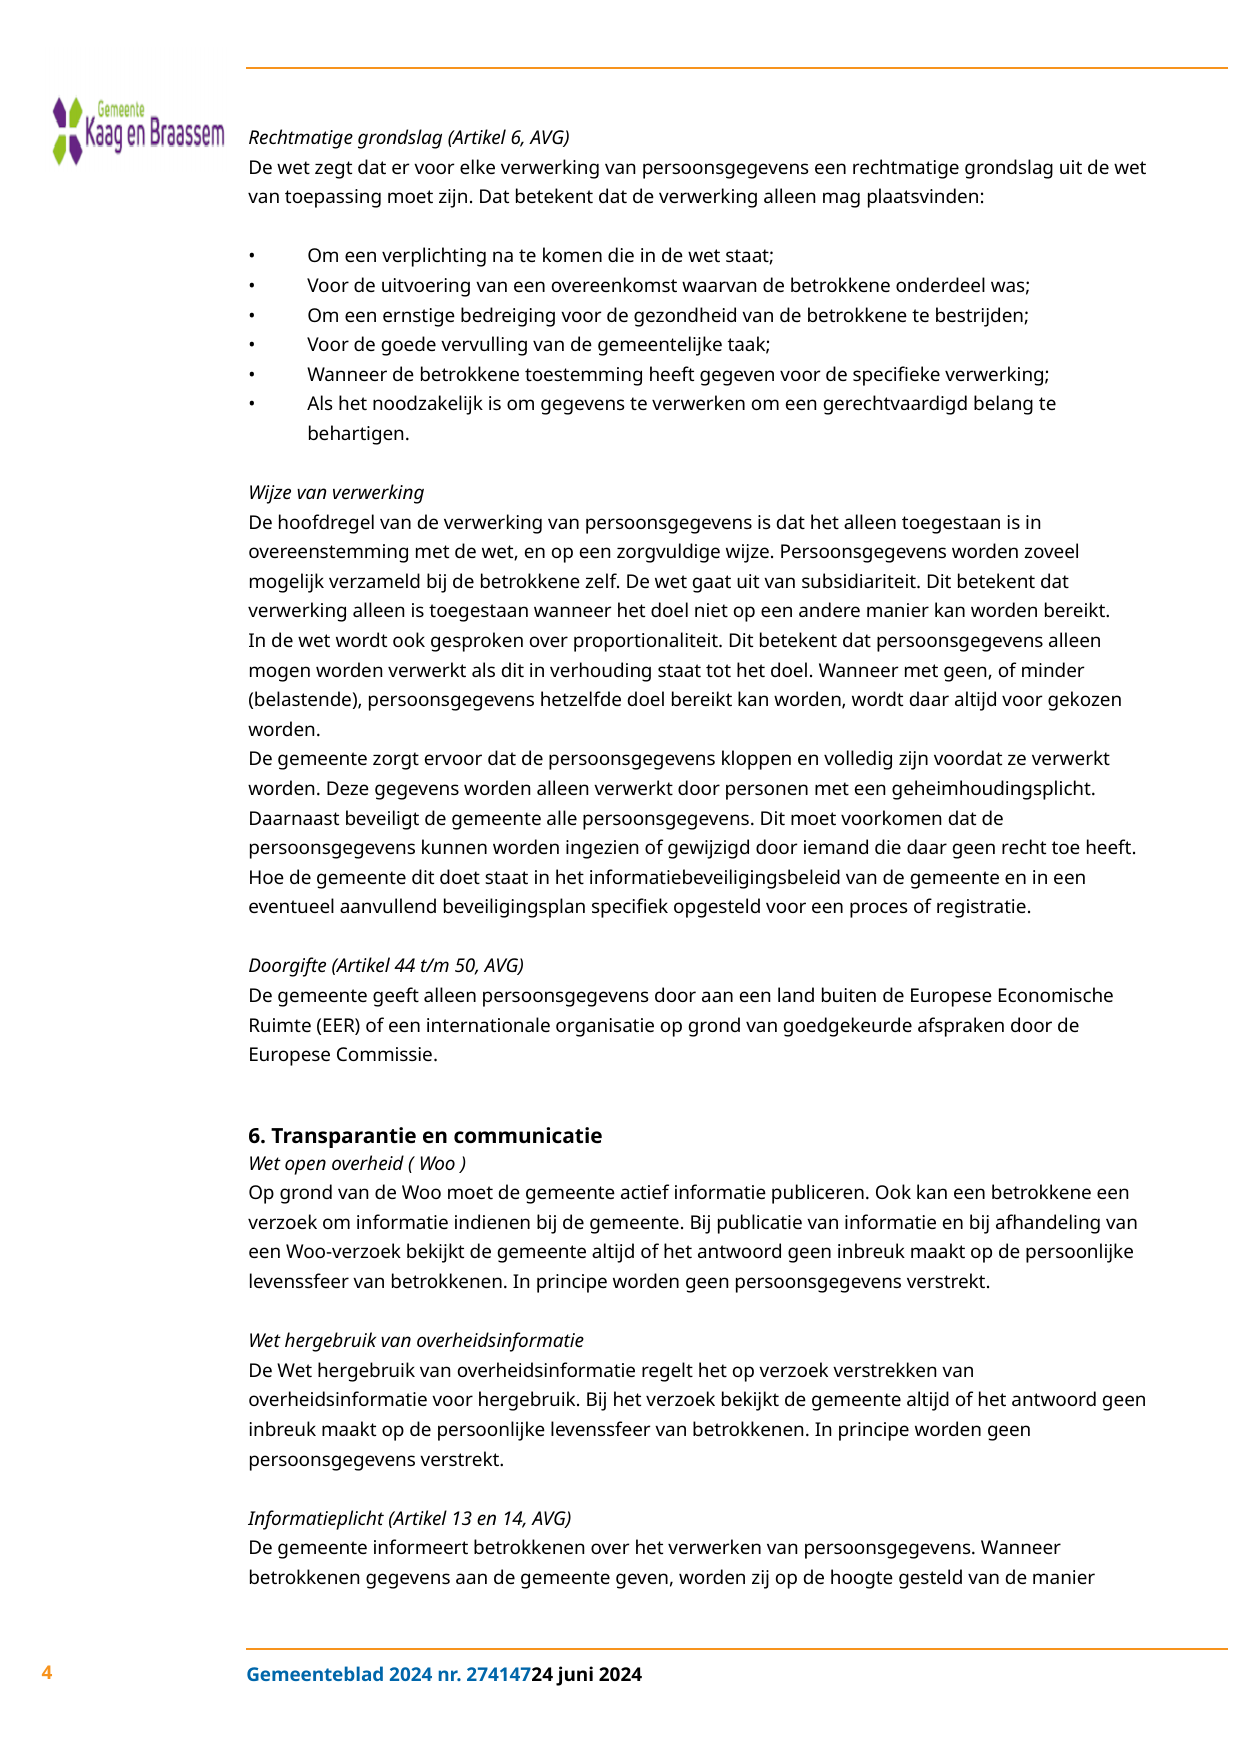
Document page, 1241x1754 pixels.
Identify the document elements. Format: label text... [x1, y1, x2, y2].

text Wet hergebruik van overheidsinformatie [248, 1327, 1152, 1353]
text De hoofdregel van de verwerking van persoonsgegevens is dat het alleen toegestaan is in overeenstemming met de wet, en op een zorgvuldige wijze. Persoonsgegevens worden zoveel mogelijk verzameld bij de betrokkene zelf. De wet gaat uit van subsidiariteit. Dit betekent dat verwerking alleen is toegestaan wanneer het doel niet op een andere manier kan worden bereikt. [248, 509, 1152, 623]
text In de wet wordt ook gesproken over proportionaliteit. Dit betekent dat persoonsgegevens alleen mogen worden verwerkt als dit in verhouding staat tot het doel. Wanneer met geen, of minder (belastende), persoonsgegevens hetzelfde doel bereikt kan worden, wordt daar altijd voor gekozen worden. [248, 627, 1152, 742]
list Als het noodzakelijk is om gegevens te verwerken om een gerechtvaardigd belang te behartigen. [248, 391, 1152, 446]
text Wet open overheid ( Woo ) [248, 1150, 1152, 1176]
text De gemeente zorgt ervoor dat de persoonsgegevens kloppen en volledig zijn voordat ze verwerkt worden. Deze gegevens worden alleen verwerkt door personen met een geheimhoudingsplicht. Daarnaast beveiligt de gemeente alle persoonsgegevens. Dit moet voorkomen dat de persoonsgegevens kunnen worden ingezien of gewijzigd door iemand die daar geen recht toe heeft. Hoe de gemeente dit doet staat in het informatiebeveiligingsbeleid van de gemeente en in een eventueel aanvullend beveiligingsplan specifiek opgesteld voor een proces of registratie. [248, 746, 1152, 919]
text 6. Transparantie en communicatie [248, 1121, 1152, 1150]
text Rechtmatige grondslag (Artikel 6, AVG) [248, 124, 1152, 150]
text De wet zegt dat er voor elke verwerking van persoonsgegevens een rechtmatige grondslag uit de wet van toepassing moet zijn. Dat betekent dat de verwerking alleen mag plaatsvinden: [248, 154, 1152, 209]
list Voor de goede vervulling van de gemeentelijke taak; [248, 331, 1152, 357]
text Doorgifte (Artikel 44 t/m 50, AVG) [248, 953, 1152, 978]
picture [41, 47, 231, 172]
text Op grond van de Woo moet de gemeente actief informatie publiceren. Ook kan een betrokkene een verzoek om informatie indienen bij de gemeente. Bij publicatie van informatie en bij afhandeling van een Woo-verzoek bekijkt de gemeente altijd of het antwoord geen inbreuk maakt op de persoonlijke levenssfeer van betrokkenen. In principe worden geen persoonsgegevens verstrekt. [248, 1179, 1152, 1294]
list Om een verplichting na te komen die in de wet staat; [248, 243, 1152, 268]
list Om een ernstige bedreiging voor de gezondheid van de betrokkene te bestrijden; [248, 302, 1152, 328]
list Wanneer de betrokkene toestemming heeft gegeven voor de specifieke verwerking; [248, 361, 1152, 387]
text Informatieplicht (Artikel 13 en 14, AVG) [248, 1505, 1152, 1531]
text Wijze van verwerking [248, 479, 1152, 505]
list Voor de uitvoering van een overeenkomst waarvan de betrokkene onderdeel was; [248, 272, 1152, 298]
text De gemeente informeert betrokkenen over het verwerken van persoonsgegevens. Wanneer betrokkenen gegevens aan de gemeente geven, worden zij op de hoogte gesteld van de manier [248, 1534, 1152, 1590]
text De Wet hergebruik van overheidsinformatie regelt het op verzoek verstrekken van overheidsinformatie voor hergebruik. Bij het verzoek bekijkt de gemeente altijd of het antwoord geen inbreuk maakt op de persoonlijke levenssfeer van betrokkenen. In principe worden geen persoonsgegevens verstrekt. [248, 1357, 1152, 1471]
text De gemeente geeft alleen persoonsgegevens door aan een land buiten de Europese Economische Ruimte (EER) of een internationale organisatie op grond van goedgekeurde afspraken door de Europese Commissie. [248, 982, 1152, 1067]
